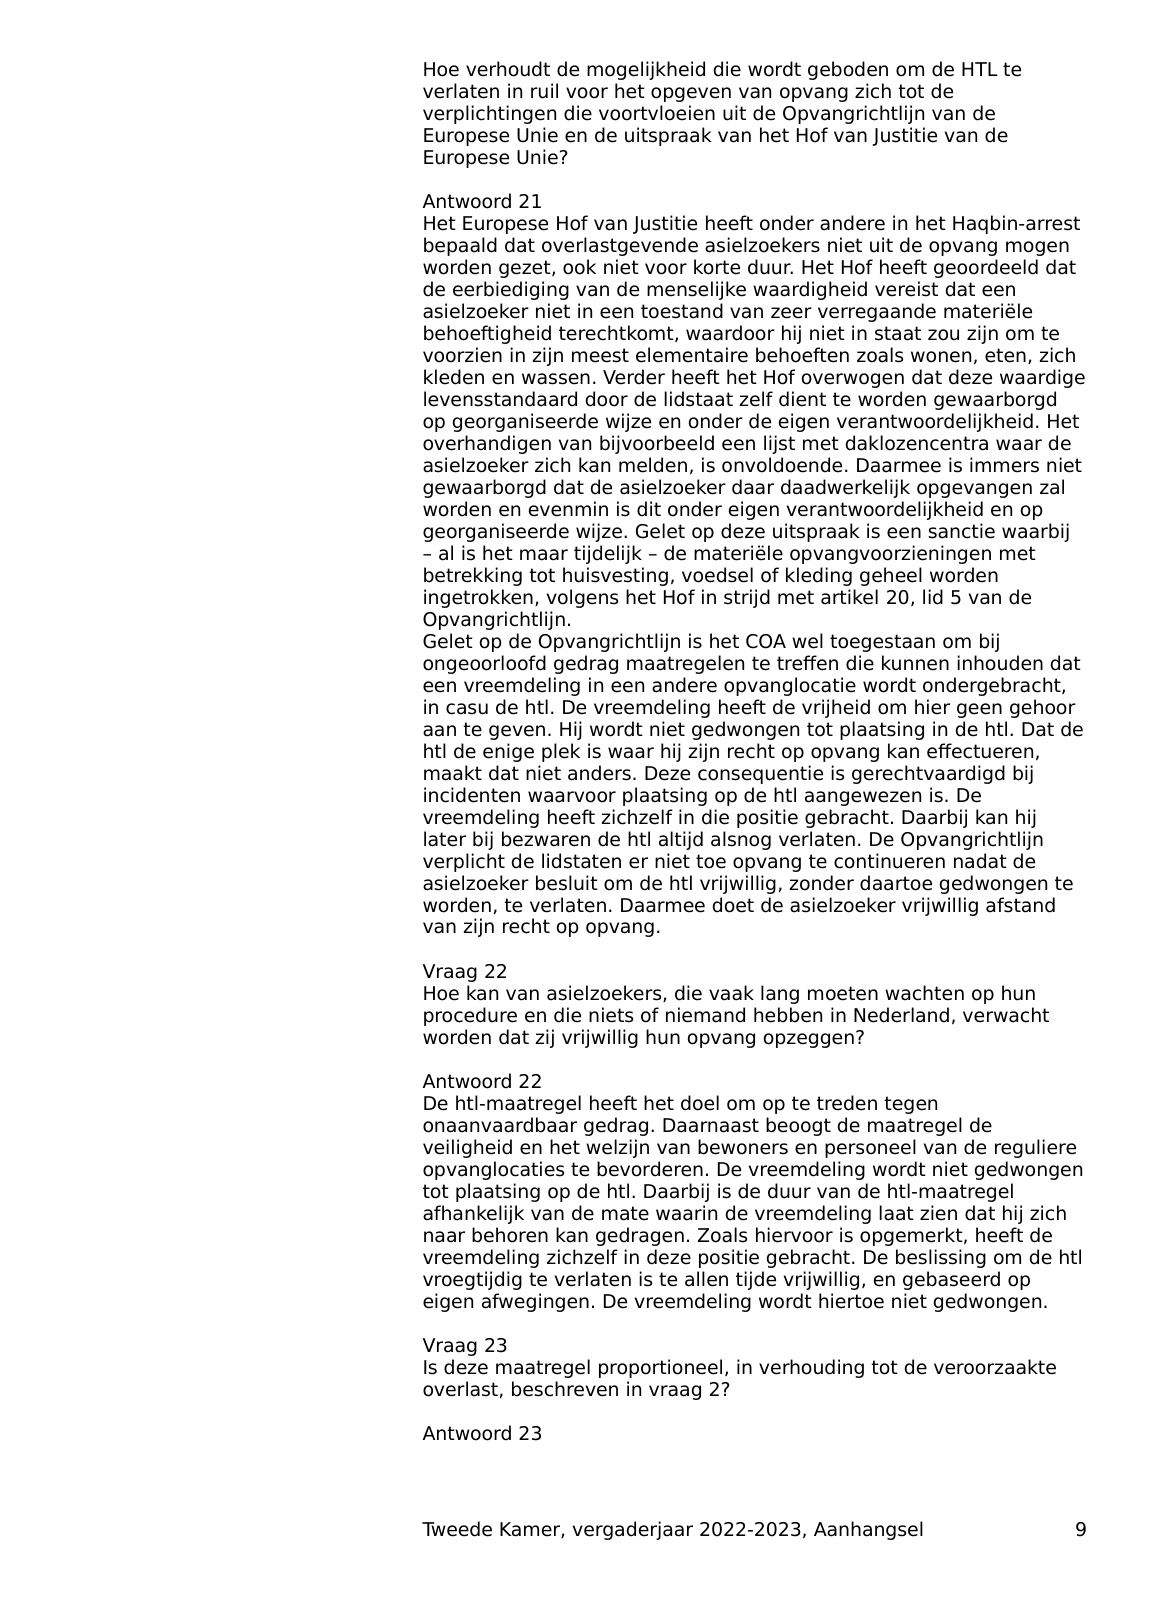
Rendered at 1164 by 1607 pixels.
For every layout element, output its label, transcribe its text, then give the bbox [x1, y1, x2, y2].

text Antwoord 21 [422, 191, 1087, 213]
text Antwoord 23 [422, 1423, 1087, 1445]
text Hoe kan van asielzoekers, die vaak lang moeten wachten op hun procedure en die niets of niemand hebben in Nederland, verwacht worden dat zij vrijwillig hun opvang opzeggen? [422, 983, 1087, 1048]
text De htl-maatregel heeft het doel om op te treden tegen onaanvaardbaar gedrag. Daarnaast beoogt de maatregel de veiligheid en het welzijn van bewoners en personeel van de reguliere opvanglocaties te bevorderen. De vreemdeling wordt niet gedwongen tot plaatsing op de htl. Daarbij is de duur van de htl-maatregel afhankelijk van de mate waarin de vreemdeling laat zien dat hij zich naar behoren kan gedragen. Zoals hiervoor is opgemerkt, heeft de vreemdeling zichzelf in deze positie gebracht. De beslissing om de htl vroegtijdig te verlaten is te allen tijde vrijwillig, en gebaseerd op eigen afwegingen. De vreemdeling wordt hiertoe niet gedwongen. [422, 1093, 1087, 1312]
text Vraag 23 [422, 1335, 1087, 1357]
text Het Europese Hof van Justitie heeft onder andere in het Haqbin-arrest bepaald dat overlastgevende asielzoekers niet uit de opvang mogen worden gezet, ook niet voor korte duur. Het Hof heeft geoordeeld dat de eerbiediging van de menselijke waardigheid vereist dat een asielzoeker niet in een toestand van zeer verregaande materiële behoeftigheid terechtkomt, waardoor hij niet in staat zou zijn om te voorzien in zijn meest elementaire behoeften zoals wonen, eten, zich kleden en wassen. Verder heeft het Hof overwogen dat deze waardige levensstandaard door de lidstaat zelf dient te worden gewaarborgd op georganiseerde wijze en onder de eigen verantwoordelijkheid. Het overhandigen van bijvoorbeeld een lijst met daklozencentra waar de asielzoeker zich kan melden, is onvoldoende. Daarmee is immers niet gewaarborgd dat de asielzoeker daar daadwerkelijk opgevangen zal worden en evenmin is dit onder eigen verantwoordelijkheid en op georganiseerde wijze. Gelet op deze uitspraak is een sanctie waarbij – al is het maar tijdelijk – de materiële opvangvoorzieningen met betrekking tot huisvesting, voedsel of kleding geheel worden ingetrokken, volgens het Hof in strijd met artikel 20, lid 5 van de Opvangrichtlijn. [422, 213, 1087, 631]
text Is deze maatregel proportioneel, in verhouding tot de veroorzaakte overlast, beschreven in vraag 2? [422, 1357, 1087, 1401]
text Vraag 22 [422, 961, 1087, 983]
text Antwoord 22 [422, 1071, 1087, 1093]
text Gelet op de Opvangrichtlijn is het COA wel toegestaan om bij ongeoorloofd gedrag maatregelen te treffen die kunnen inhouden dat een vreemdeling in een andere opvanglocatie wordt ondergebracht, in casu de htl. De vreemdeling heeft de vrijheid om hier geen gehoor aan te geven. Hij wordt niet gedwongen tot plaatsing in de htl. Dat de htl de enige plek is waar hij zijn recht op opvang kan effectueren, maakt dat niet anders. Deze consequentie is gerechtvaardigd bij incidenten waarvoor plaatsing op de htl aangewezen is. De vreemdeling heeft zichzelf in die positie gebracht. Daarbij kan hij later bij bezwaren de htl altijd alsnog verlaten. De Opvangrichtlijn verplicht de lidstaten er niet toe opvang te continueren nadat de asielzoeker besluit om de htl vrijwillig, zonder daartoe gedwongen te worden, te verlaten. Daarmee doet de asielzoeker vrijwillig afstand van zijn recht op opvang. [422, 631, 1087, 938]
text Hoe verhoudt de mogelijkheid die wordt geboden om de HTL te verlaten in ruil voor het opgeven van opvang zich tot de verplichtingen die voortvloeien uit de Opvangrichtlijn van de Europese Unie en de uitspraak van het Hof van Justitie van de Europese Unie? [422, 59, 1087, 169]
